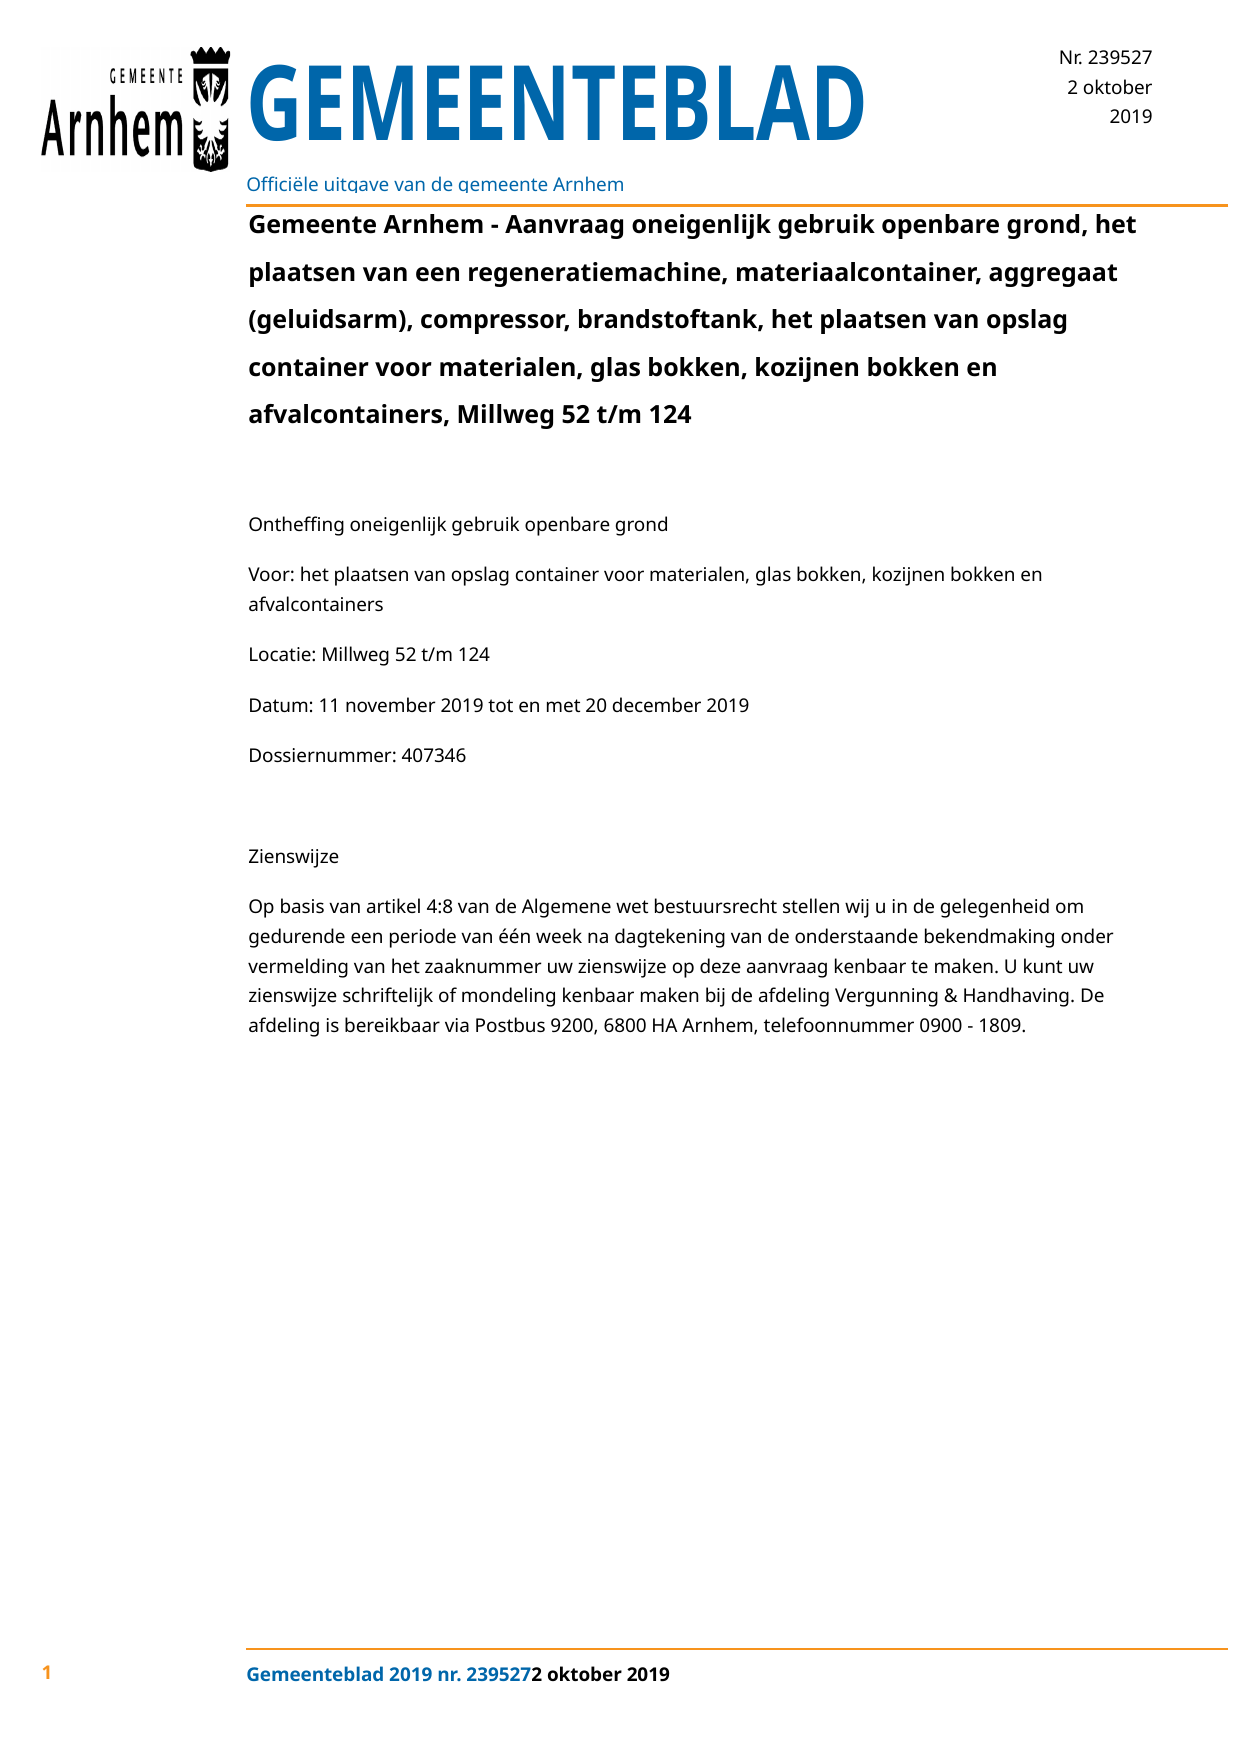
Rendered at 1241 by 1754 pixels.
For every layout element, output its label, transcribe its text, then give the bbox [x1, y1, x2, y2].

text Ontheffing oneigenlijk gebruik openbare grond [248, 511, 1152, 537]
text Dossiernummer: 407346 [248, 742, 1152, 768]
text Op basis van artikel 4:8 van de Algemene wet bestuursrecht stellen wij u in de gelegenheid om gedurende een periode van één week na dagtekening van de onderstaande bekendmaking onder vermelding van het zaaknummer uw zienswijze op deze aanvraag kenbaar te maken. U kunt uw zienswijze schriftelijk of mondeling kenbaar maken bij de afdeling Vergunning & Handhaving. De afdeling is bereikbaar via Postbus 9200, 6800 HA Arnhem, telefoonnummer 0900 - 1809. [248, 894, 1152, 1038]
picture [41, 47, 231, 172]
text Datum: 11 november 2019 tot en met 20 december 2019 [248, 692, 1152, 718]
text Locatie: Millweg 52 t/m 124 [248, 642, 1152, 667]
text Voor: het plaatsen van opslag container voor materialen, glas bokken, kozijnen bokken en afvalcontainers [248, 562, 1152, 617]
text Gemeente Arnhem - Aanvraag oneigenlijk gebruik openbare grond, het plaatsen van een regeneratiemachine, materiaalcontainer, aggregaat (geluidsarm), compressor, brandstoftank, het plaatsen van opslag container voor materialen, glas bokken, kozijnen bokken en afvalcontainers, Millweg 52 t/m 124 [248, 207, 1152, 431]
text Zienswijze [248, 843, 1152, 869]
